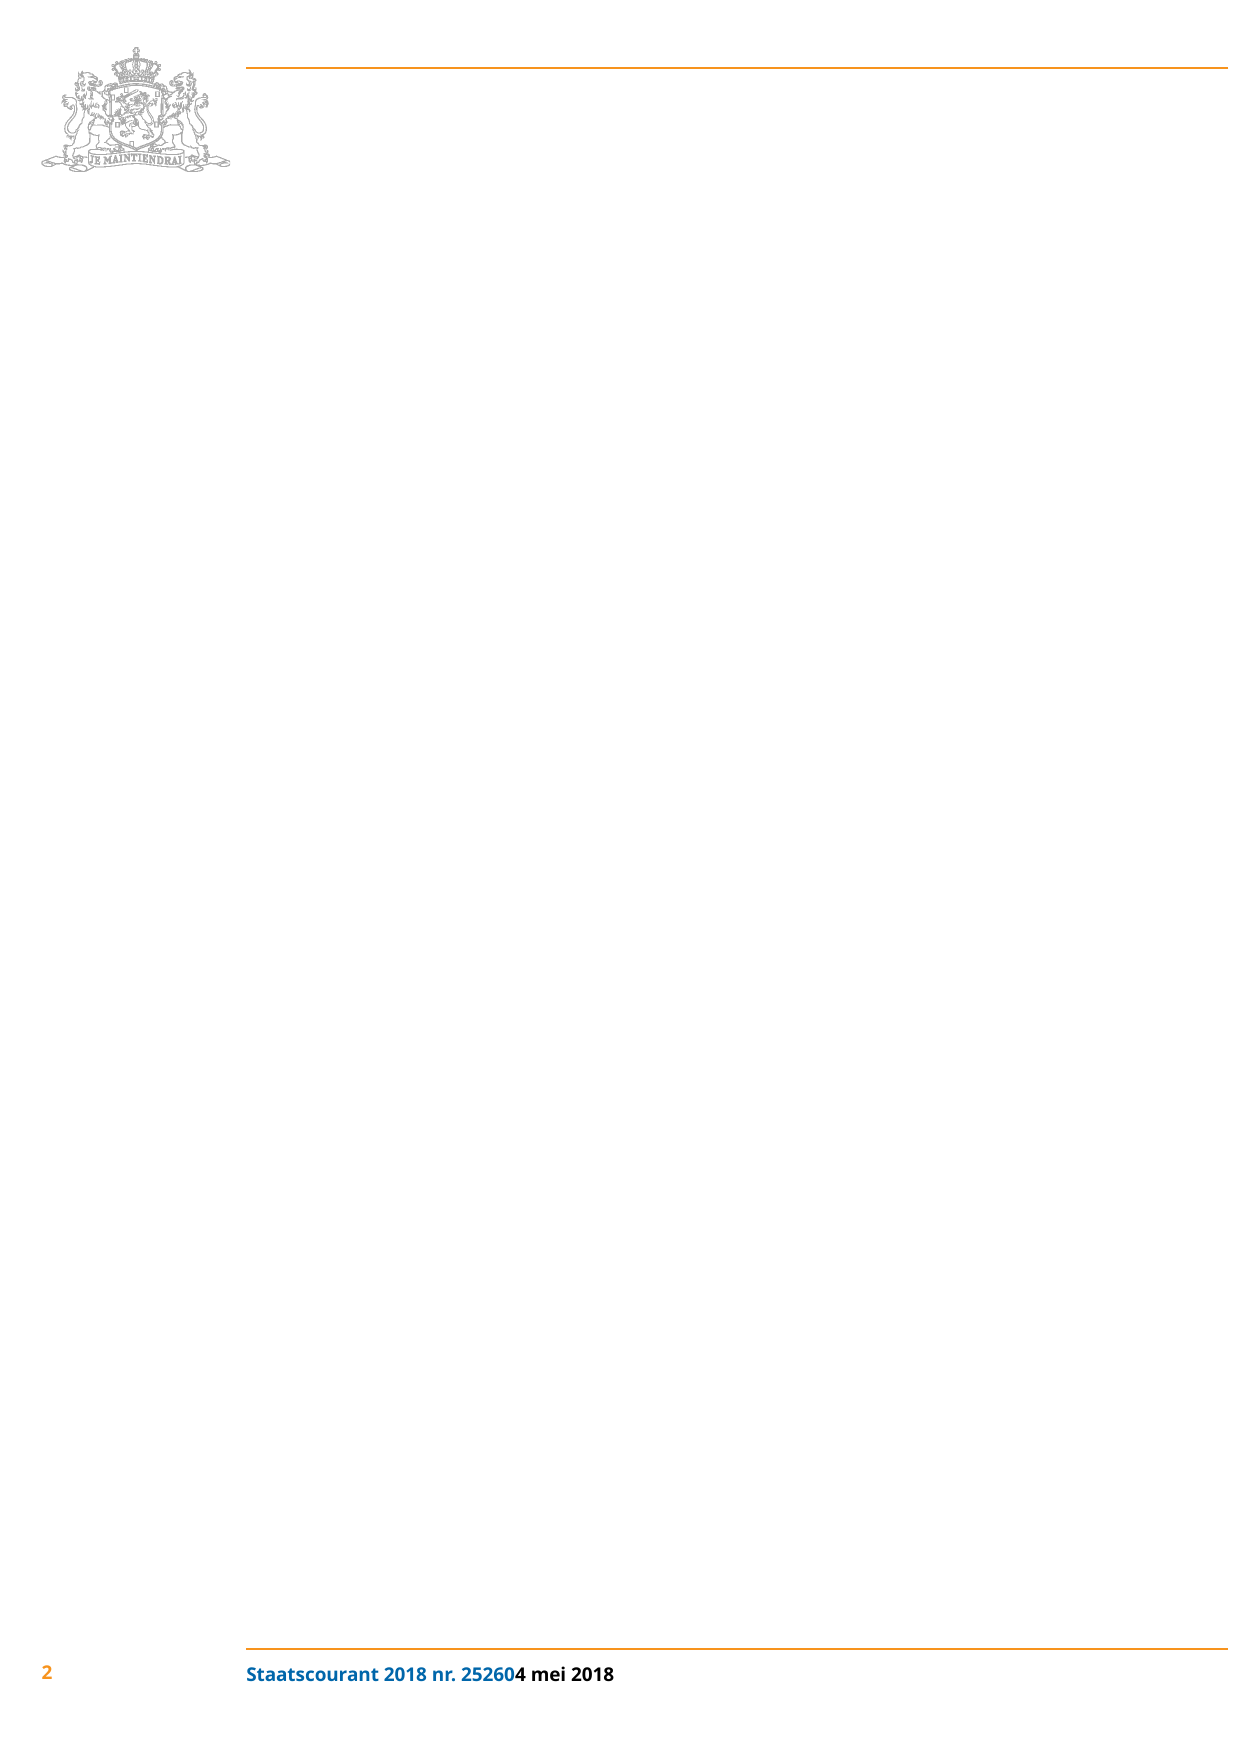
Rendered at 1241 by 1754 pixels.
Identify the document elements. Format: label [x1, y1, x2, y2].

picture [41, 47, 231, 172]
